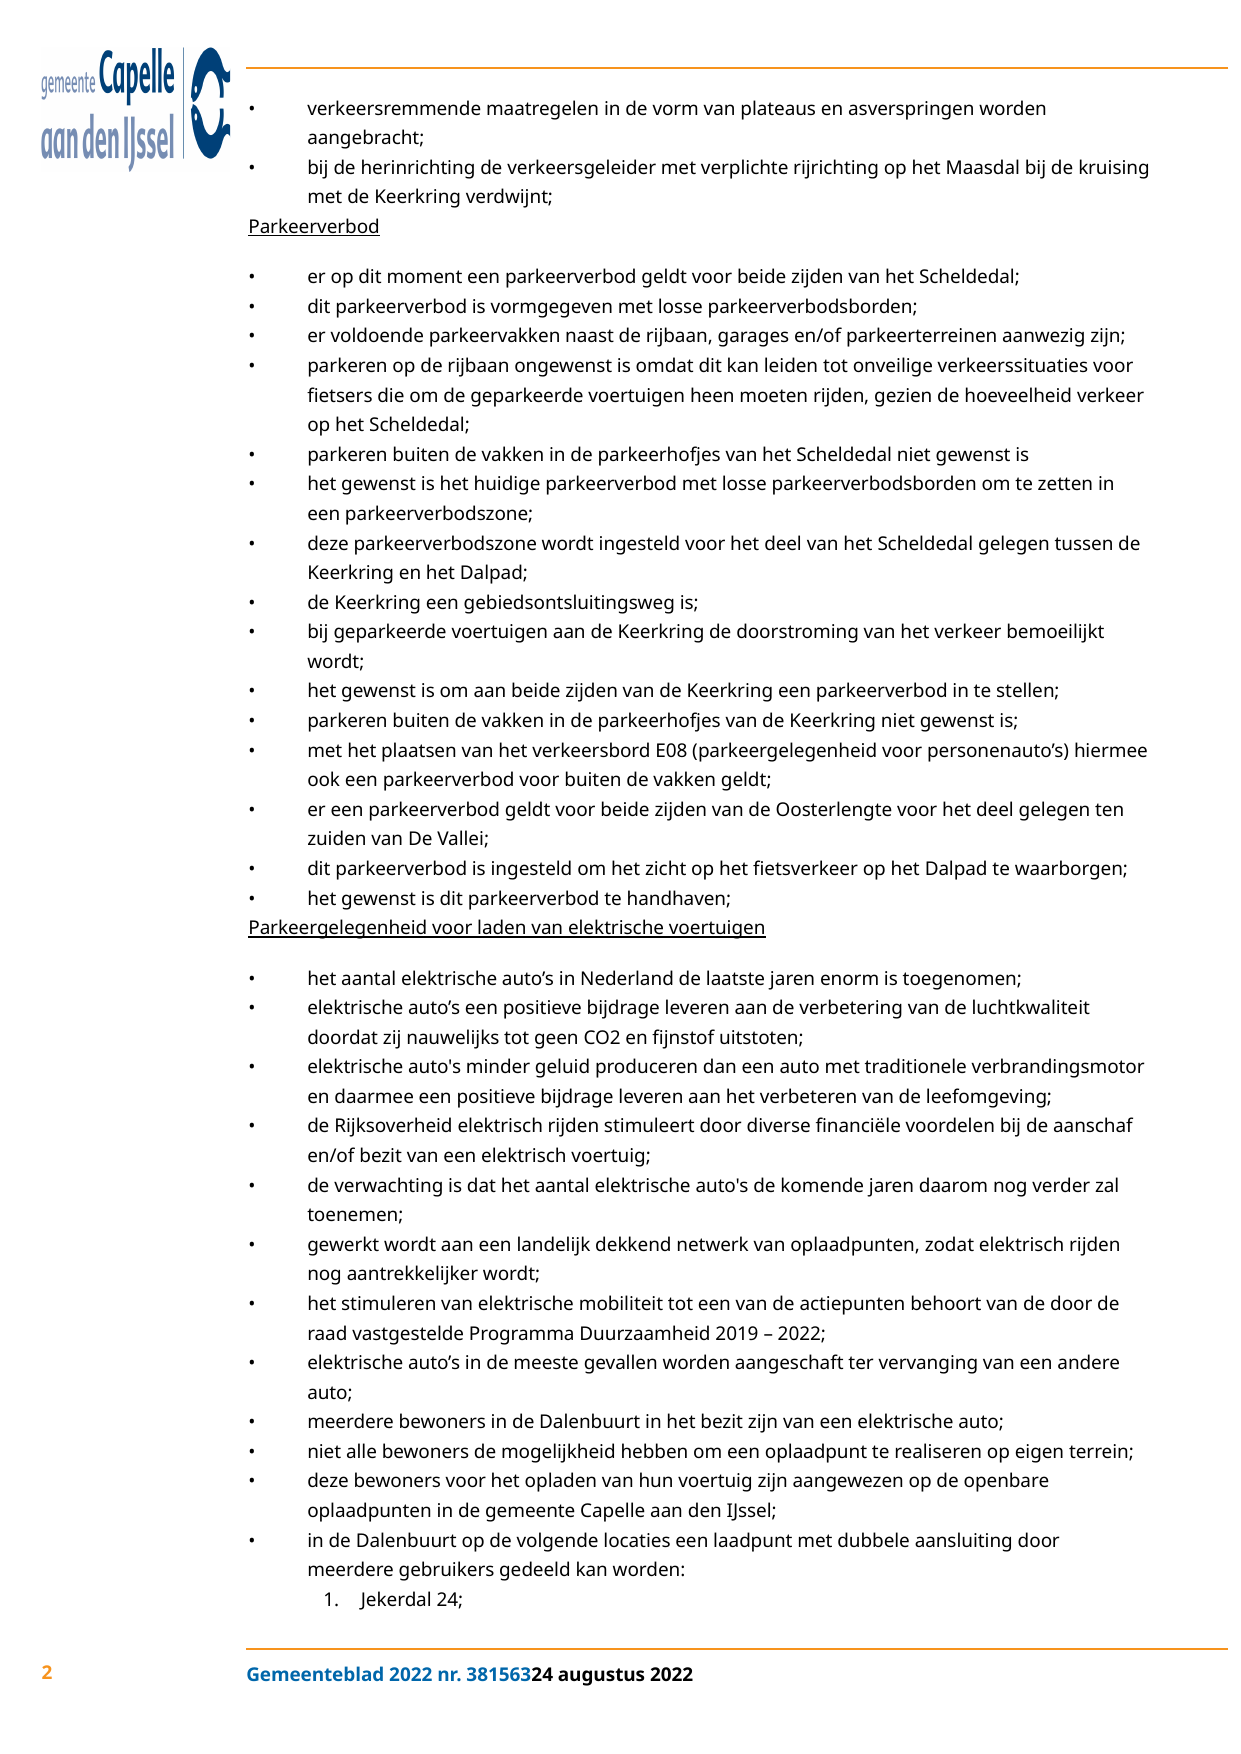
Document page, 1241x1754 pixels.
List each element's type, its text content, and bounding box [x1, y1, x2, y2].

list deze bewoners voor het opladen van hun voertuig zijn aangewezen op de openbare oplaadpunten in de gemeente Capelle aan den IJssel; [248, 1468, 1152, 1523]
list met het plaatsen van het verkeersbord E08 (parkeergelegenheid voor personenauto’s) hiermee ook een parkeerverbod voor buiten de vakken geldt; [248, 737, 1152, 792]
list de Keerkring een gebiedsontsluitingsweg is; [248, 589, 1152, 615]
list Jekerdal 24; [323, 1586, 1152, 1612]
list het aantal elektrische auto’s in Nederland de laatste jaren enorm is toegenomen; [248, 965, 1152, 991]
list parkeren buiten de vakken in de parkeerhofjes van het Scheldedal niet gewenst is [248, 441, 1152, 467]
list in de Dalenbuurt op de volgende locaties een laadpunt met dubbele aansluiting door meerdere gebruikers gedeeld kan worden: [248, 1527, 1152, 1582]
list bij geparkeerde voertuigen aan de Keerkring de doorstroming van het verkeer bemoeilijkt wordt; [248, 618, 1152, 674]
list er voldoende parkeervakken naast de rijbaan, garages en/of parkeerterreinen aanwezig zijn; [248, 323, 1152, 348]
list parkeren op de rijbaan ongewenst is omdat dit kan leiden tot onveilige verkeerssituaties voor fietsers die om de geparkeerde voertuigen heen moeten rijden, gezien de hoeveelheid verkeer op het Scheldedal; [248, 352, 1152, 437]
list deze parkeerverbodszone wordt ingesteld voor het deel van het Scheldedal gelegen tussen de Keerkring en het Dalpad; [248, 530, 1152, 585]
text Parkeerverbod [248, 213, 1152, 239]
list verkeersremmende maatregelen in de vorm van plateaus en asverspringen worden aangebracht; [248, 95, 1152, 150]
list meerdere bewoners in de Dalenbuurt in het bezit zijn van een elektrische auto; [248, 1408, 1152, 1434]
list het gewenst is om aan beide zijden van de Keerkring een parkeerverbod in te stellen; [248, 678, 1152, 703]
list de Rijksoverheid elektrisch rijden stimuleert door diverse financiële voordelen bij de aanschaf en/of bezit van een elektrisch voertuig; [248, 1113, 1152, 1168]
list het gewenst is dit parkeerverbod te handhaven; [248, 885, 1152, 911]
list dit parkeerverbod is ingesteld om het zicht op het fietsverkeer op het Dalpad te waarborgen; [248, 855, 1152, 881]
list elektrische auto’s in de meeste gevallen worden aangeschaft ter vervanging van een andere auto; [248, 1349, 1152, 1405]
list niet alle bewoners de mogelijkheid hebben om een oplaadpunt te realiseren op eigen terrein; [248, 1438, 1152, 1464]
list de verwachting is dat het aantal elektrische auto's de komende jaren daarom nog verder zal toenemen; [248, 1172, 1152, 1227]
picture [41, 47, 231, 172]
list gewerkt wordt aan een landelijk dekkend netwerk van oplaadpunten, zodat elektrisch rijden nog aantrekkelijker wordt; [248, 1231, 1152, 1286]
list dit parkeerverbod is vormgegeven met losse parkeerverbodsborden; [248, 293, 1152, 319]
list het gewenst is het huidige parkeerverbod met losse parkeerverbodsborden om te zetten in een parkeerverbodszone; [248, 471, 1152, 526]
list er een parkeerverbod geldt voor beide zijden van de Oosterlengte voor het deel gelegen ten zuiden van De Vallei; [248, 796, 1152, 851]
list elektrische auto’s een positieve bijdrage leveren aan de verbetering van de luchtkwaliteit doordat zij nauwelijks tot geen CO2 en fijnstof uitstoten; [248, 994, 1152, 1050]
list elektrische auto's minder geluid produceren dan een auto met traditionele verbrandingsmotor en daarmee een positieve bijdrage leveren aan het verbeteren van de leefomgeving; [248, 1053, 1152, 1109]
list bij de herinrichting de verkeersgeleider met verplichte rijrichting op het Maasdal bij de kruising met de Keerkring verdwijnt; [248, 154, 1152, 209]
list het stimuleren van elektrische mobiliteit tot een van de actiepunten behoort van de door de raad vastgestelde Programma Duurzaamheid 2019 – 2022; [248, 1290, 1152, 1346]
list er op dit moment een parkeerverbod geldt voor beide zijden van het Scheldedal; [248, 263, 1152, 289]
list parkeren buiten de vakken in de parkeerhofjes van de Keerkring niet gewenst is; [248, 707, 1152, 733]
text Parkeergelegenheid voor laden van elektrische voertuigen [248, 914, 1152, 940]
